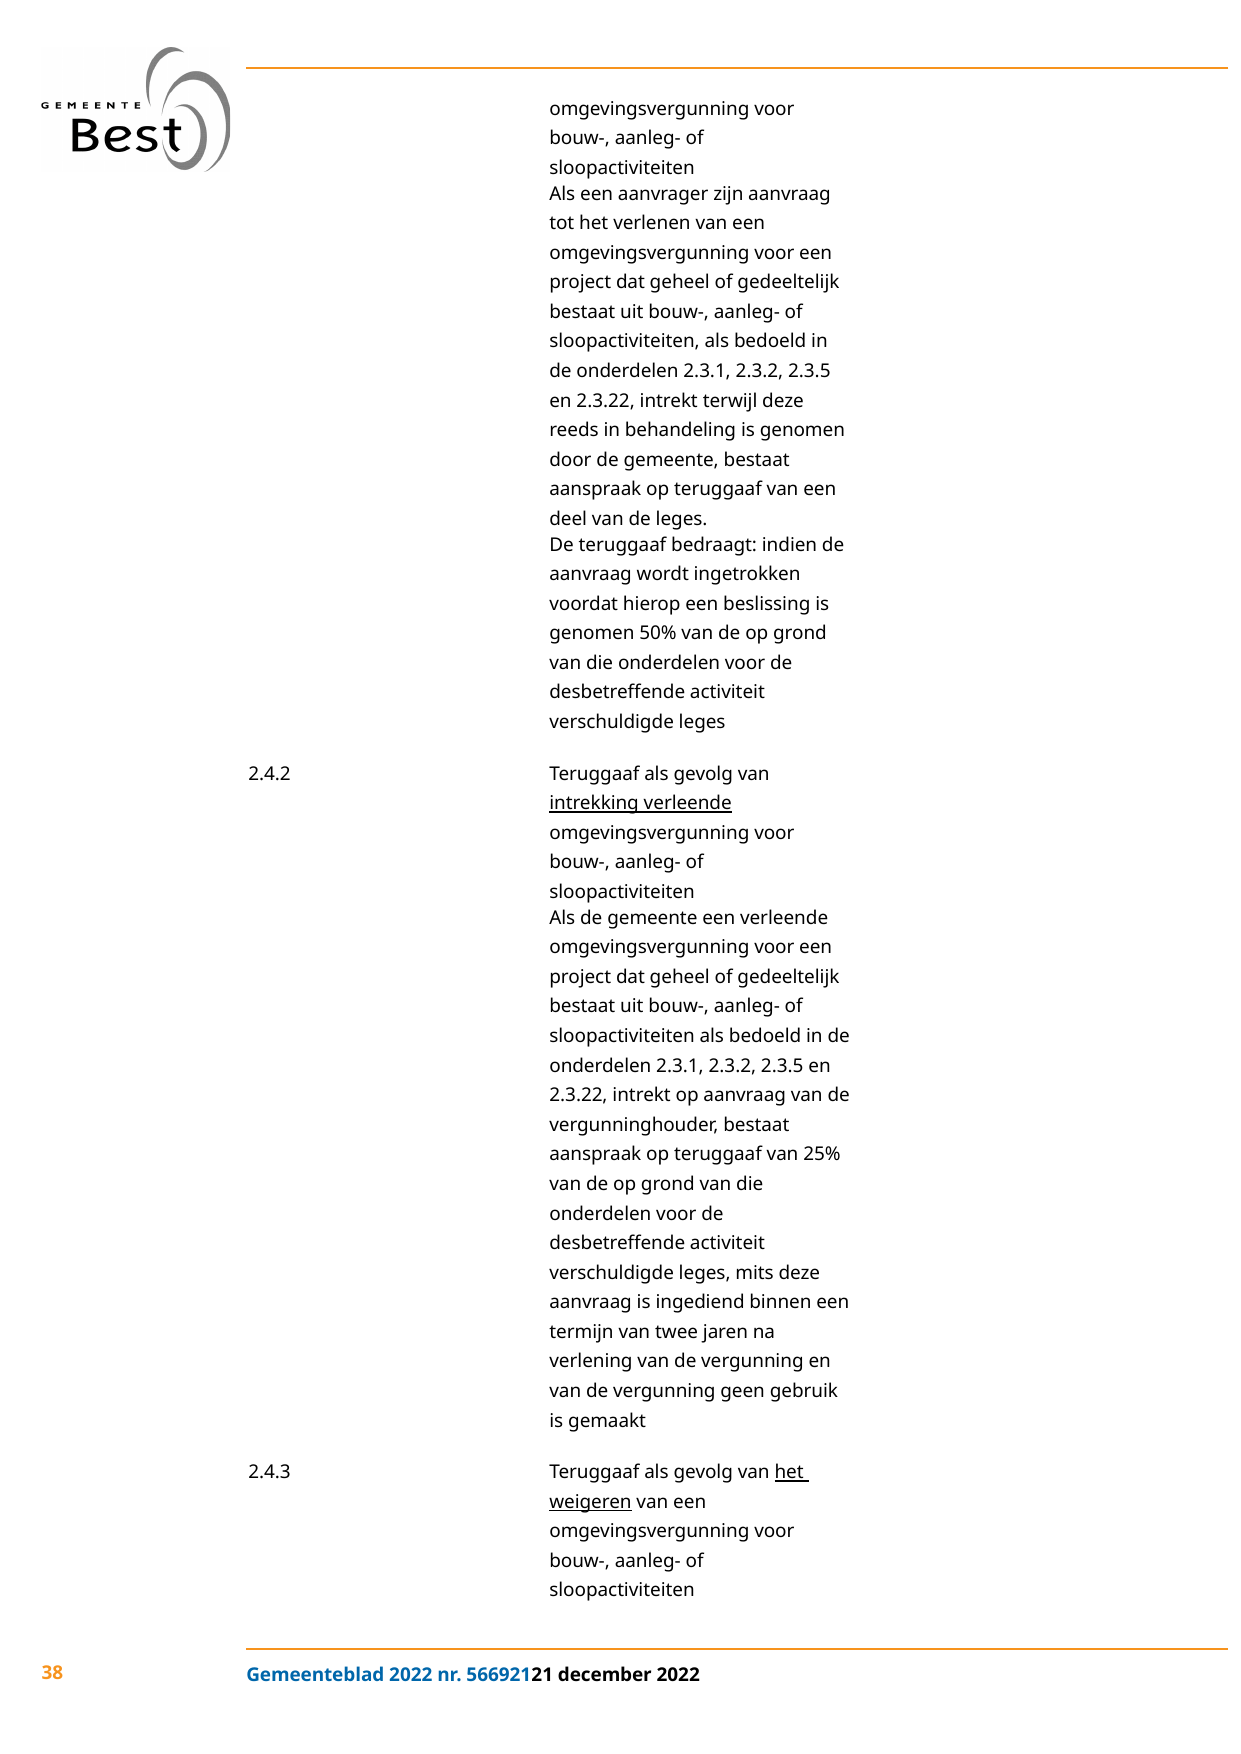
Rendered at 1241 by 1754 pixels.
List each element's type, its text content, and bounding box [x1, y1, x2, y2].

table_cell [850, 1433, 1152, 1458]
picture [41, 47, 231, 172]
table_header [850, 95, 1152, 180]
table_cell Teruggaaf als gevolg van het weigeren van een omgevingsvergunning voor bouw-, aanleg- of sloopactiviteiten [549, 1458, 850, 1602]
table_cell Teruggaaf als gevolg van intrekking verleende omgevingsvergunning voor bouw-, aanleg- of sloopactiviteiten [549, 760, 850, 904]
table_cell [248, 904, 549, 1432]
table_cell Als een aanvrager zijn aanvraag tot het verlenen van een omgevingsvergunning voor een project dat geheel of gedeeltelijk bestaat uit bouw-, aanleg- of sloopactiviteiten, als bedoeld in de onderdelen 2.3.1, 2.3.2, 2.3.5 en 2.3.22, intrekt terwijl deze reeds in behandeling is genomen door de gemeente, bestaat aanspraak op teruggaaf van een deel van de leges. [549, 180, 850, 531]
table_cell [248, 734, 549, 760]
table_cell [248, 531, 549, 734]
table_header omgevingsvergunning voor bouw-, aanleg- of sloopactiviteiten [549, 95, 850, 180]
table_cell 2.4.2 [248, 760, 549, 904]
table_cell [850, 1458, 1152, 1602]
table_cell [850, 904, 1152, 1432]
table_cell [248, 180, 549, 531]
table_header [248, 95, 549, 180]
table_cell [248, 1433, 549, 1458]
table_cell [850, 760, 1152, 904]
table_cell [549, 734, 850, 760]
table_cell 2.4.3 [248, 1458, 549, 1602]
table_cell De teruggaaf bedraagt: indien de aanvraag wordt ingetrokken voordat hierop een beslissing is genomen 50% van de op grond van die onderdelen voor de desbetreffende activiteit verschuldigde leges [549, 531, 850, 734]
table_cell Als de gemeente een verleende omgevingsvergunning voor een project dat geheel of gedeeltelijk bestaat uit bouw-, aanleg- of sloopactiviteiten als bedoeld in de onderdelen 2.3.1, 2.3.2, 2.3.5 en 2.3.22, intrekt op aanvraag van de vergunninghouder, bestaat aanspraak op teruggaaf van 25% van de op grond van die onderdelen voor de desbetreffende activiteit verschuldigde leges, mits deze aanvraag is ingediend binnen een termijn van twee jaren na verlening van de vergunning en van de vergunning geen gebruik is gemaakt [549, 904, 850, 1432]
table_cell [549, 1433, 850, 1458]
table_cell [850, 734, 1152, 760]
table_cell [850, 180, 1152, 531]
table_cell [850, 531, 1152, 734]
